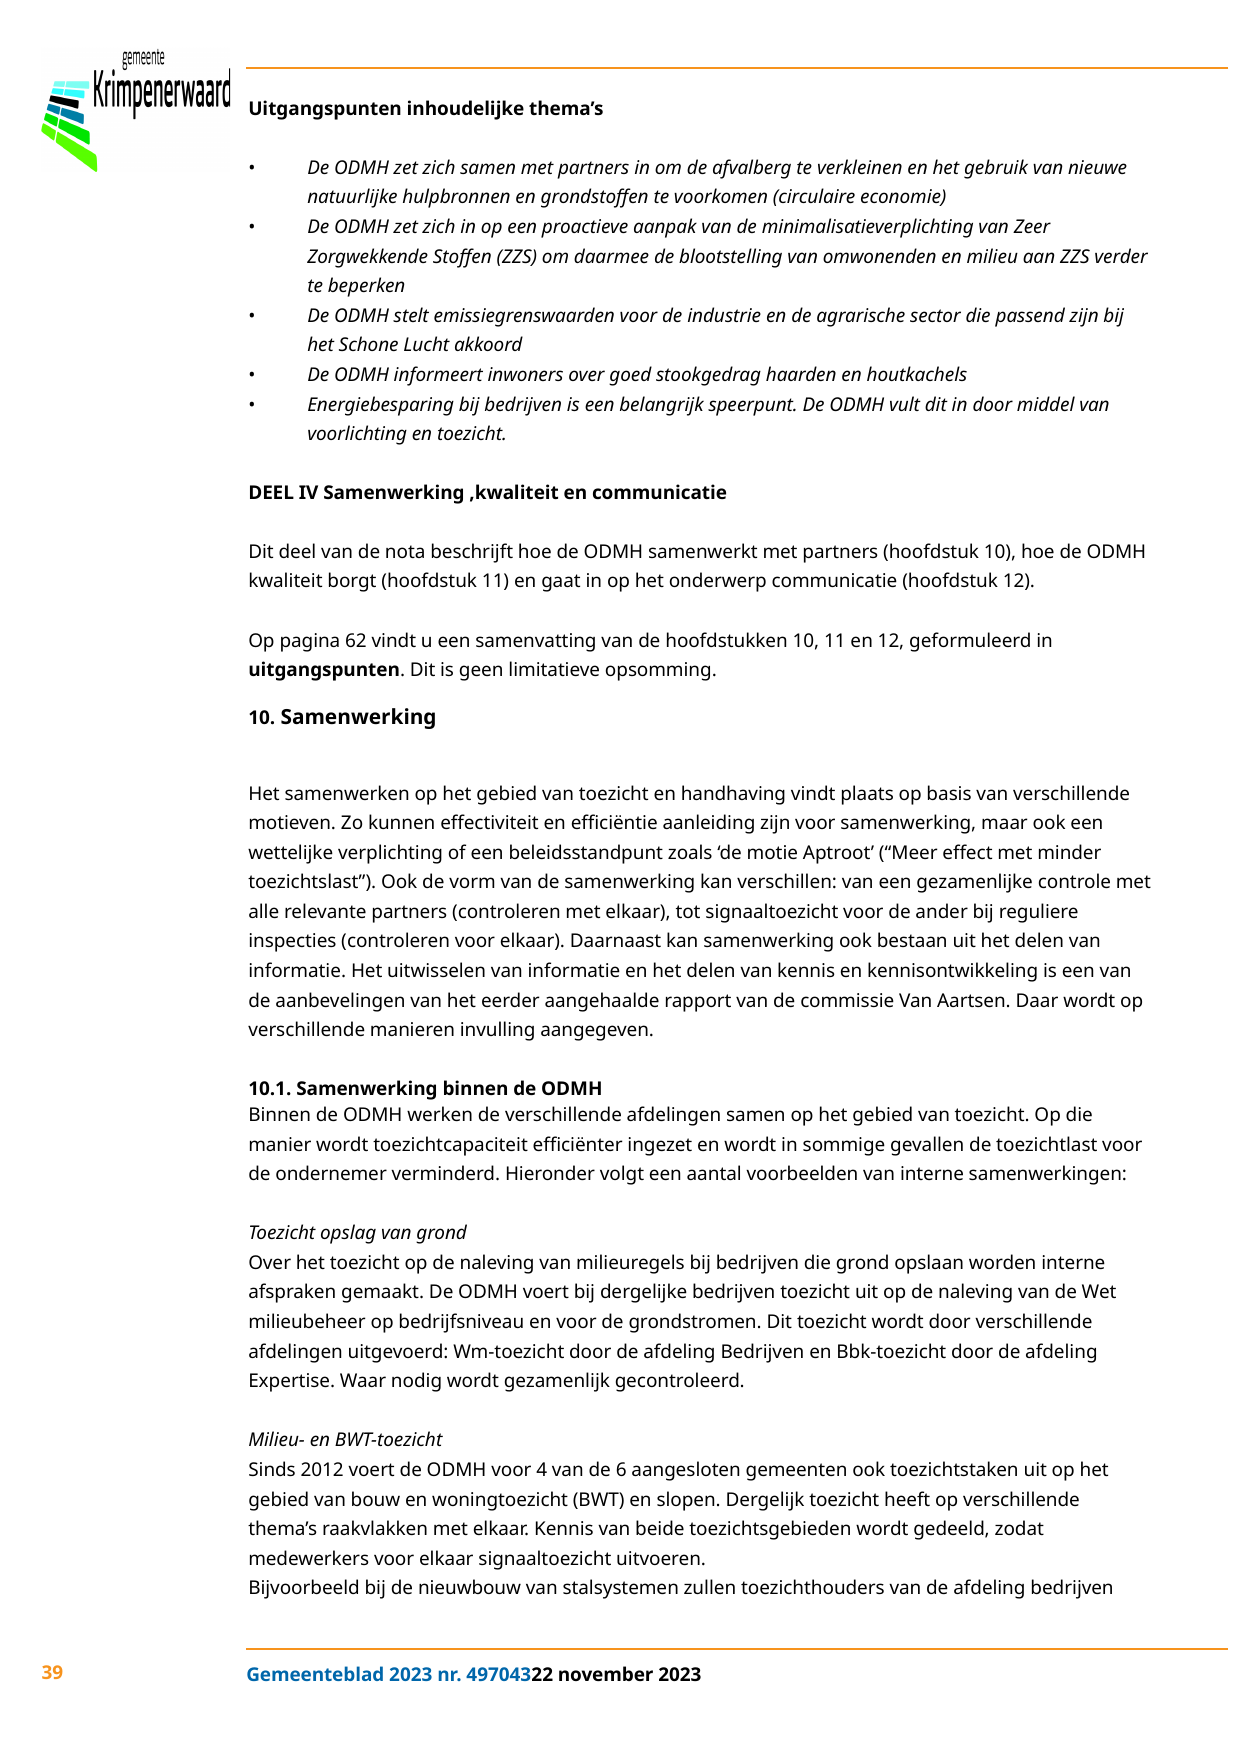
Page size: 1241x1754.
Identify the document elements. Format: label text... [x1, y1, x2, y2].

text Bijvoorbeeld bij de nieuwbouw van stalsystemen zullen toezichthouders van de afdeling bedrijven [248, 1574, 1152, 1600]
text Uitgangspunten inhoudelijke thema’s [248, 95, 1152, 121]
text Milieu- en BWT-toezicht [248, 1427, 1152, 1452]
text DEEL IV Samenwerking ,kwaliteit en communicatie [248, 479, 1152, 504]
picture [41, 47, 231, 172]
text 10.1. Samenwerking binnen de ODMH [248, 1076, 1152, 1101]
text Binnen de ODMH werken de verschillende afdelingen samen op het gebied van toezicht. Op die manier wordt toezichtcapaciteit efficiënter ingezet en wordt in sommige gevallen de toezichtlast voor de ondernemer verminderd. Hieronder volgt een aantal voorbeelden van interne samenwerkingen: [248, 1101, 1152, 1186]
text Toezicht opslag van grond [248, 1219, 1152, 1245]
text Over het toezicht op de naleving van milieuregels bij bedrijven die grond opslaan worden interne afspraken gemaakt. De ODMH voert bij dergelijke bedrijven toezicht uit op de naleving van de Wet milieubeheer op bedrijfsniveau en voor de grondstromen. Dit toezicht wordt door verschillende afdelingen uitgevoerd: Wm-toezicht door de afdeling Bedrijven en Bbk-toezicht door de afdeling Expertise. Waar nodig wordt gezamenlijk gecontroleerd. [248, 1249, 1152, 1393]
text Het samenwerken op het gebied van toezicht en handhaving vindt plaats op basis van verschillende motieven. Zo kunnen effectiviteit en efficiëntie aanleiding zijn voor samenwerking, maar ook een wettelijke verplichting of een beleidsstandpunt zoals ‘de motie Aptroot’ (“Meer effect met minder toezichtslast”). Ook de vorm van de samenwerking kan verschillen: van een gezamenlijke controle met alle relevante partners (controleren met elkaar), tot signaaltoezicht voor de ander bij reguliere inspecties (controleren voor elkaar). Daarnaast kan samenwerking ook bestaan uit het delen van informatie. Het uitwisselen van informatie en het delen van kennis en kennisontwikkeling is een van de aanbevelingen van het eerder aangehaalde rapport van de commissie Van Aartsen. Daar wordt op verschillende manieren invulling aangegeven. [248, 780, 1152, 1042]
text Sinds 2012 voert de ODMH voor 4 van de 6 aangesloten gemeenten ook toezichtstaken uit op het gebied van bouw en woningtoezicht (BWT) en slopen. Dergelijk toezicht heeft op verschillende thema’s raakvlakken met elkaar. Kennis van beide toezichtsgebieden wordt gedeeld, zodat medewerkers voor elkaar signaaltoezicht uitvoeren. [248, 1456, 1152, 1571]
text Op pagina 62 vindt u een samenvatting van de hoofdstukken 10, 11 en 12, geformuleerd in uitgangspunten. Dit is geen limitatieve opsomming. [248, 627, 1152, 682]
text 10. Samenwerking [248, 702, 1152, 730]
text Dit deel van de nota beschrijft hoe de ODMH samenwerkt met partners (hoofdstuk 10), hoe de ODMH kwaliteit borgt (hoofdstuk 11) en gaat in op het onderwerp communicatie (hoofdstuk 12). [248, 538, 1152, 593]
table_header De ODMH zet zich samen met partners in om de afvalberg te verkleinen en het gebruik van nieuwe natuurlijke hulpbronnen en grondstoffen te voorkomen (circulaire economie) De ODMH zet zich in op een proactieve aanpak van de minimalisatieverplichting van Zeer Zorgwekkende Stoffen (ZZS) om daarmee de blootstelling van omwonenden en milieu aan ZZS verder te beperken De ODMH stelt emissiegrenswaarden voor de industrie en de agrarische sector die passend zijn bij het Schone Lucht akkoord De ODMH informeert inwoners over goed stookgedrag haarden en houtkachels Energiebesparing bij bedrijven is een belangrijk speerpunt. De ODMH vult dit in door middel van voorlichting en toezicht. [248, 154, 1152, 446]
